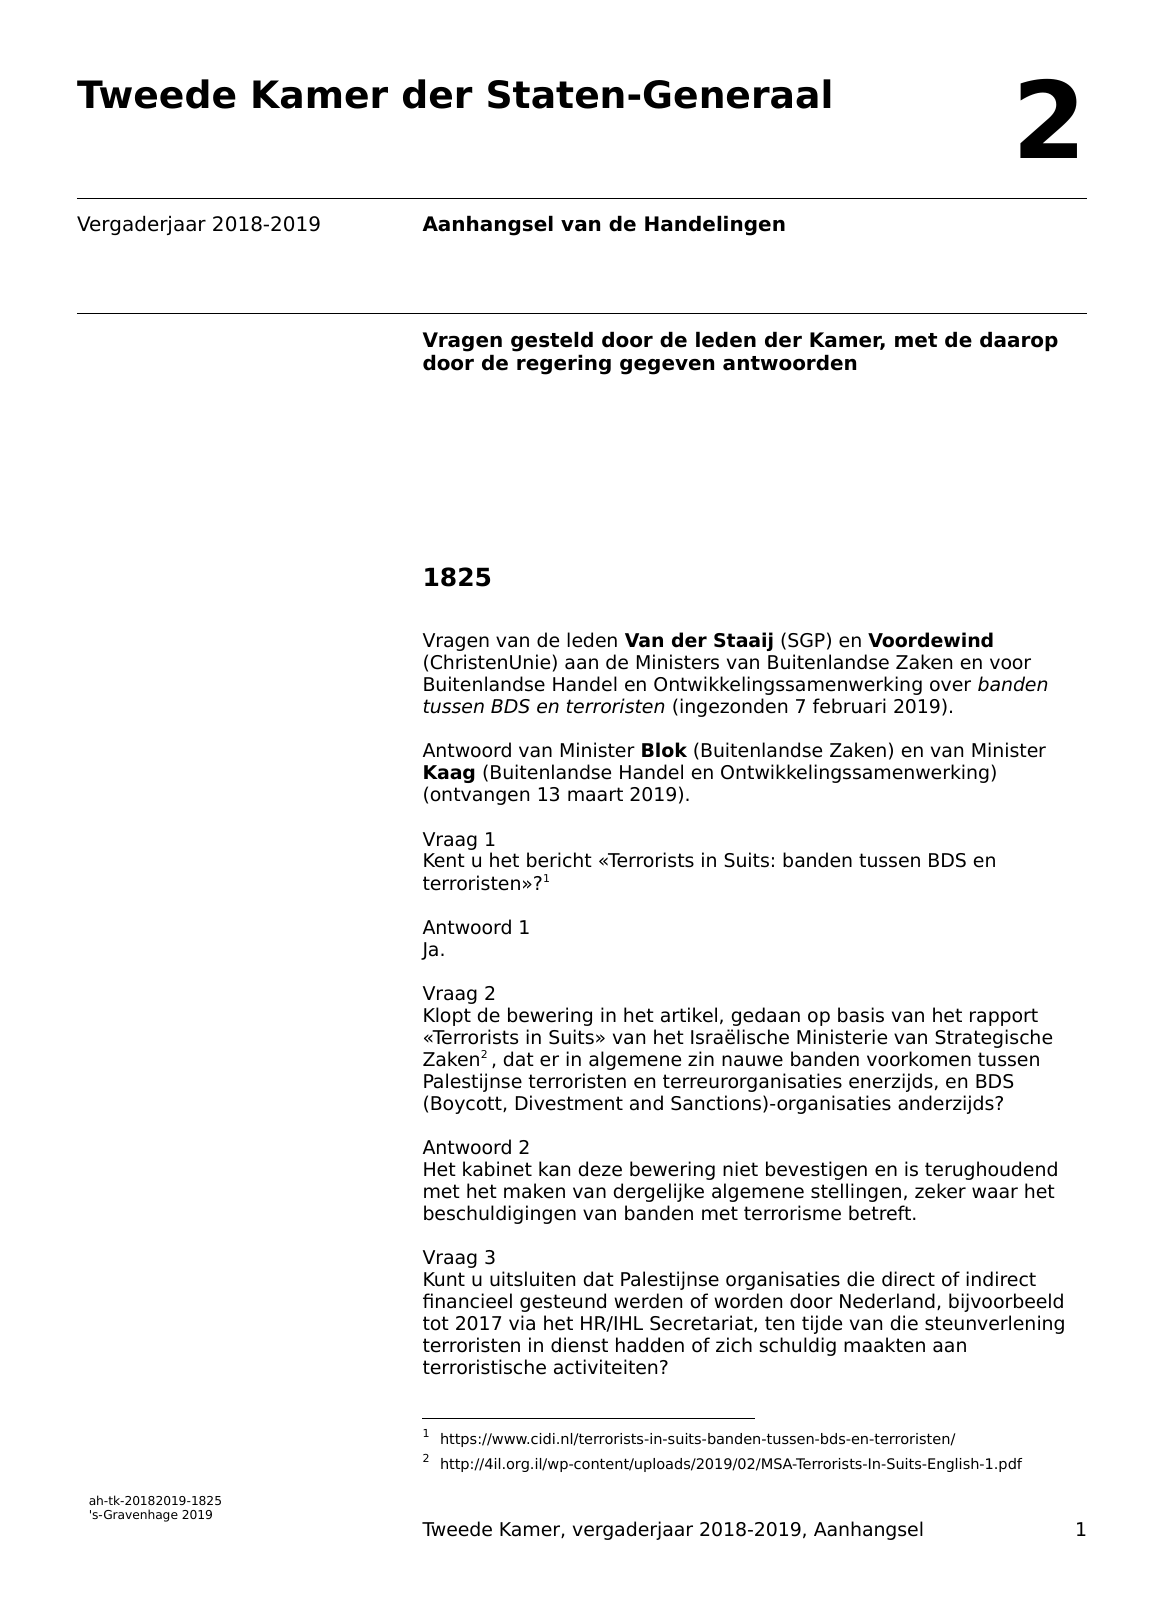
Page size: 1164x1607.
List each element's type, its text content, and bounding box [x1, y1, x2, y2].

text Kunt u uitsluiten dat Palestijnse organisaties die direct of indirect financieel gesteund werden of worden door Nederland, bijvoorbeeld tot 2017 via het HR/IHL Secretariat, ten tijde van die steunverlening terroristen in dienst hadden of zich schuldig maakten aan terroristische activiteiten? [422, 1269, 1087, 1379]
text Vraag 2 [422, 983, 1087, 1005]
text Antwoord 2 [422, 1137, 1087, 1159]
text Kent u het bericht «Terrorists in Suits: banden tussen BDS en terroristen»? [422, 850, 1087, 894]
table_header 2 [886, 59, 1087, 198]
text Vraag 1 [422, 828, 1087, 850]
text Het kabinet kan deze bewering niet bevestigen en is terughoudend met het maken van dergelijke algemene stellingen, zeker waar het beschuldigingen van banden met terrorisme betreft. [422, 1159, 1087, 1225]
table_cell Vergaderjaar 2018-2019 [77, 199, 422, 313]
text Vragen van de leden Van der Staaij (SGP) en Voordewind (ChristenUnie) aan de Ministers van Buitenlandse Zaken en voor Buitenlandse Handel en Ontwikkelingssamenwerking over banden tussen BDS en terroristen (ingezonden 7 februari 2019). [422, 630, 1087, 718]
text Vraag 3 [422, 1247, 1087, 1269]
table_cell Aanhangsel van de Handelingen [422, 199, 1087, 313]
text Ja. [422, 938, 1087, 961]
text Klopt de bewering in het artikel, gedaan op basis van het rapport «Terrorists in Suits» van het Israëlische Ministerie van Strategische Zaken, dat er in algemene zin nauwe banden voorkomen tussen Palestijnse terroristen en terreurorganisaties enerzijds, en BDS (Boycott, Divestment and Sanctions)-organisaties anderzijds? [422, 1005, 1087, 1114]
text Antwoord van Minister Blok (Buitenlandse Zaken) en van Minister Kaag (Buitenlandse Handel en Ontwikkelingssamenwerking) (ontvangen 13 maart 2019). [422, 740, 1087, 806]
text ah-tk-20182019-1825 [88, 1494, 323, 1508]
table_cell Vragen gesteld door de leden der Kamer, met de daarop door de regering gegeven antwoorden [422, 314, 1087, 375]
text Antwoord 1 [422, 917, 1087, 938]
table_cell [77, 314, 422, 375]
text 's-Gravenhage 2019 [88, 1508, 323, 1522]
text http://4il.org.il/wp-content/uploads/2019/02/MSA-Terrorists-In-Suits-English-1.pdf [422, 1452, 1087, 1474]
table_header Tweede Kamer der Staten-Generaal [77, 59, 886, 198]
text 1825 [422, 563, 1087, 592]
text https://www.cidi.nl/terrorists-in-suits-banden-tussen-bds-en-terroristen/ [422, 1427, 1087, 1449]
